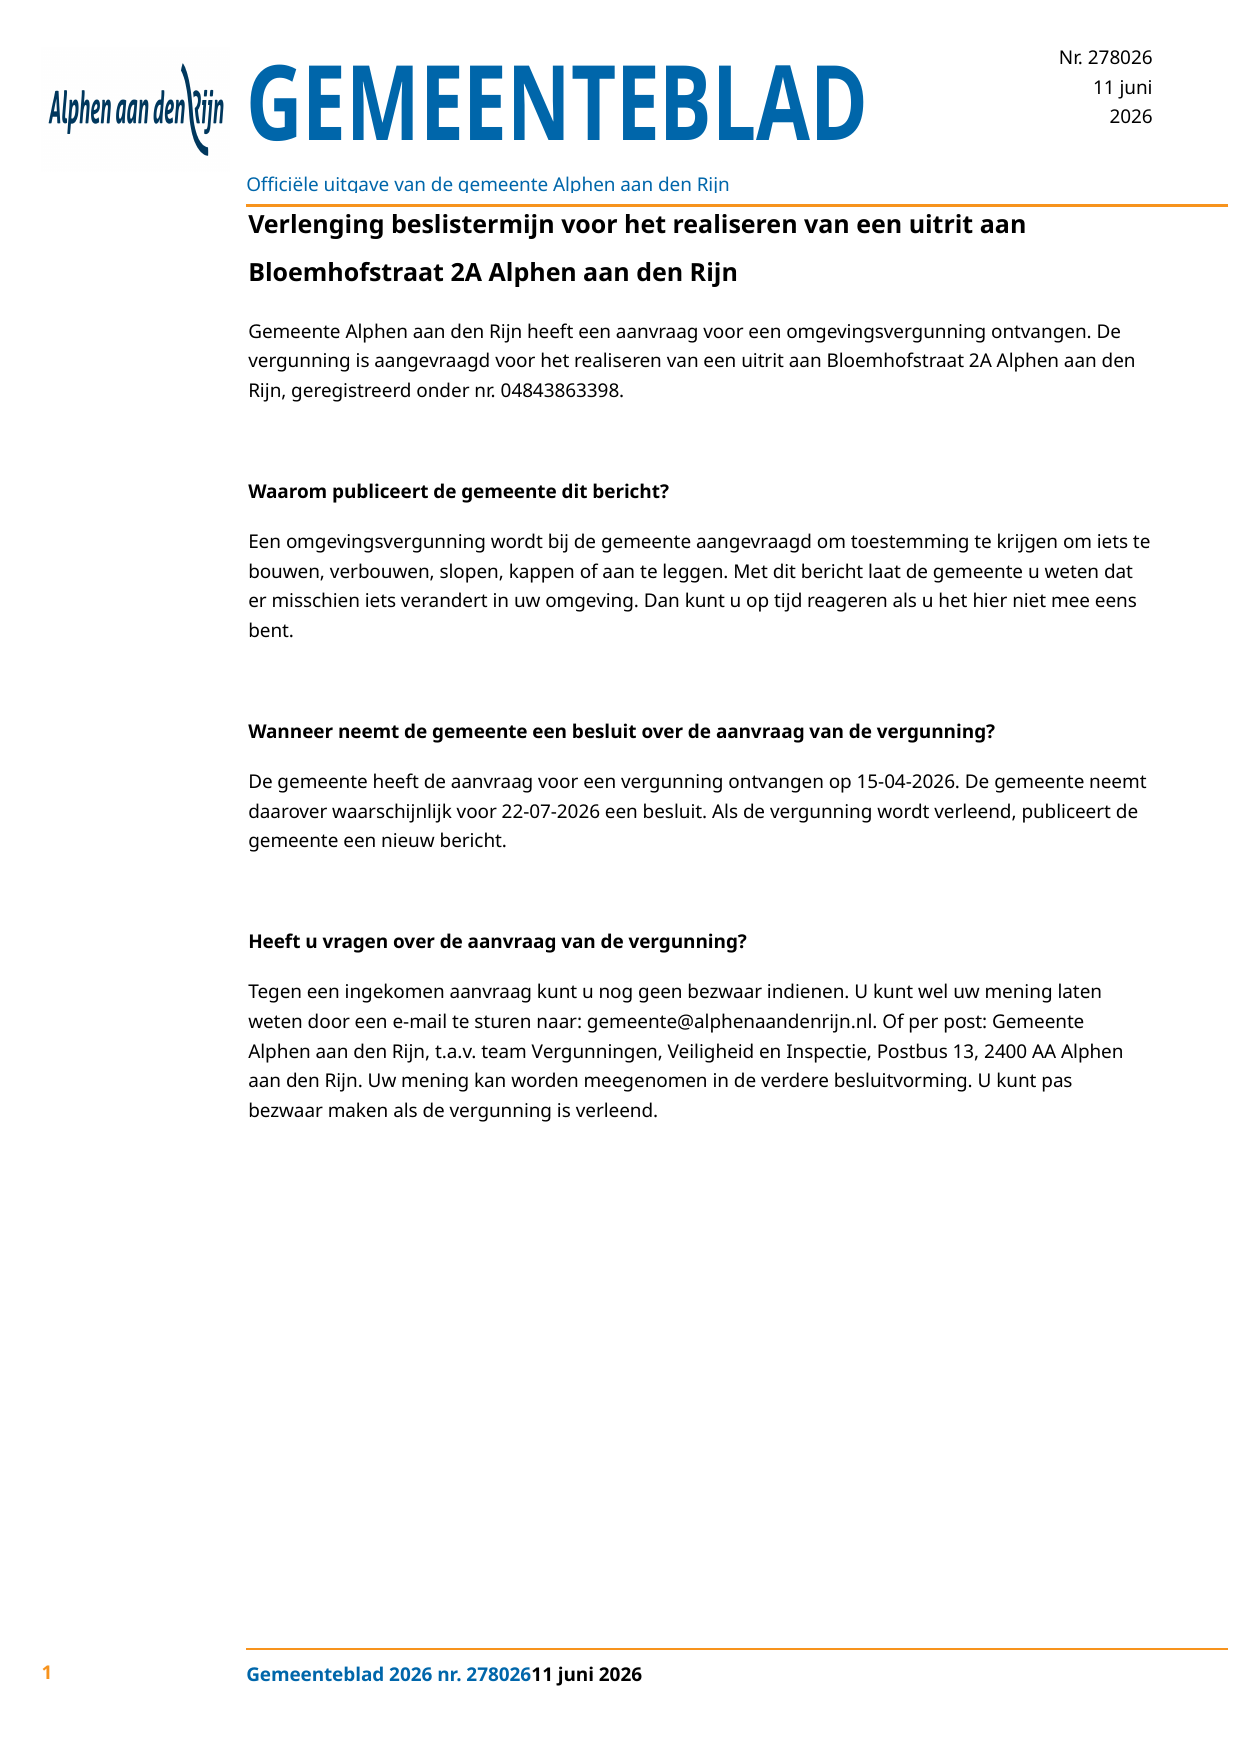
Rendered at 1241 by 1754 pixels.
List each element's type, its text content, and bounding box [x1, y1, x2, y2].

text Heeft u vragen over de aanvraag van de vergunning? [248, 928, 1152, 954]
text Een omgevingsvergunning wordt bij de gemeente aangevraagd om toestemming te krijgen om iets te bouwen, verbouwen, slopen, kappen of aan te leggen. Met dit bericht laat de gemeente u weten dat er misschien iets verandert in uw omgeving. Dan kunt u op tijd reageren als u het hier niet mee eens bent. [248, 528, 1152, 643]
picture [41, 47, 231, 172]
text Verlenging beslistermijn voor het realiseren van een uitrit aan Bloemhofstraat 2A Alphen aan den Rijn [248, 207, 1152, 288]
text Tegen een ingekomen aanvraag kunt u nog geen bezwaar indienen. U kunt wel uw mening laten weten door een e-mail te sturen naar: gemeente@alphenaandenrijn.nl. Of per post: Gemeente Alphen aan den Rijn, t.a.v. team Vergunningen, Veiligheid en Inspectie, Postbus 13, 2400 AA Alphen aan den Rijn. Uw mening kan worden meegenomen in de verdere besluitvorming. U kunt pas bezwaar maken als de vergunning is verleend. [248, 979, 1152, 1123]
text Gemeente Alphen aan den Rijn heeft een aanvraag voor een omgevingsvergunning ontvangen. De vergunning is aangevraagd voor het realiseren van een uitrit aan Bloemhofstraat 2A Alphen aan den Rijn, geregistreerd onder nr. 04843863398. [248, 318, 1152, 403]
text Waarom publiceert de gemeente dit bericht? [248, 478, 1152, 504]
text De gemeente heeft de aanvraag voor een vergunning ontvangen op 15-04-2026. De gemeente neemt daarover waarschijnlijk voor 22-07-2026 een besluit. Als de vergunning wordt verleend, publiceert de gemeente een nieuw bericht. [248, 768, 1152, 853]
text Wanneer neemt de gemeente een besluit over de aanvraag van de vergunning? [248, 718, 1152, 744]
